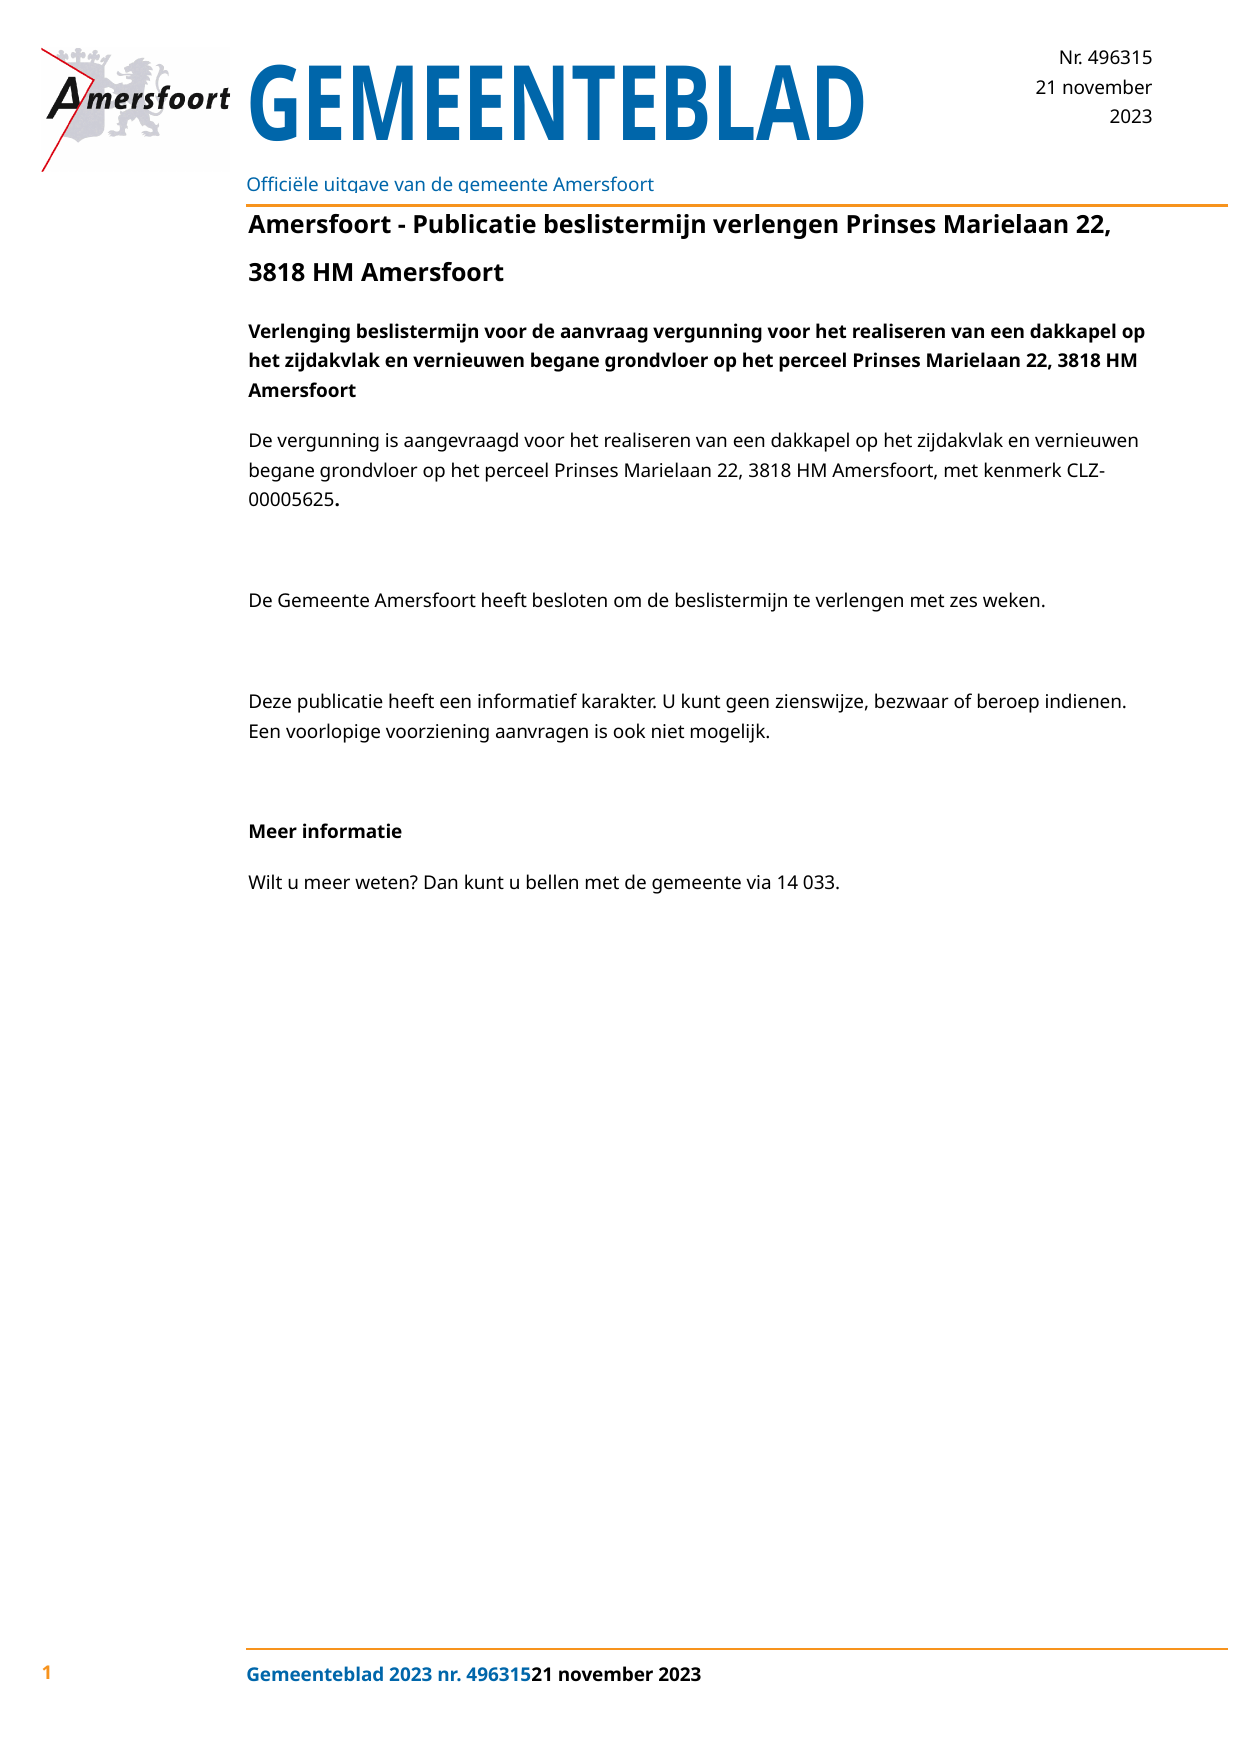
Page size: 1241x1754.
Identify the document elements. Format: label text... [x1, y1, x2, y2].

picture [41, 47, 231, 172]
text Meer informatie [248, 819, 1152, 844]
text Verlenging beslistermijn voor de aanvraag vergunning voor het realiseren van een dakkapel op het zijdakvlak en vernieuwen begane grondvloer op het perceel Prinses Marielaan 22, 3818 HM Amersfoort [248, 318, 1152, 403]
text De Gemeente Amersfoort heeft besloten om de beslistermijn te verlengen met zes weken. [248, 587, 1152, 613]
text Amersfoort - Publicatie beslistermijn verlengen Prinses Marielaan 22, 3818 HM Amersfoort [248, 207, 1152, 288]
text Wilt u meer weten? Dan kunt u bellen met de gemeente via 14 033. [248, 869, 1152, 895]
text Deze publicatie heeft een informatief karakter. U kunt geen zienswijze, bezwaar of beroep indienen. Een voorlopige voorziening aanvragen is ook niet mogelijk. [248, 688, 1152, 744]
text De vergunning is aangevraagd voor het realiseren van een dakkapel op het zijdakvlak en vernieuwen begane grondvloer op het perceel Prinses Marielaan 22, 3818 HM Amersfoort, met kenmerk CLZ-00005625. [248, 427, 1152, 512]
